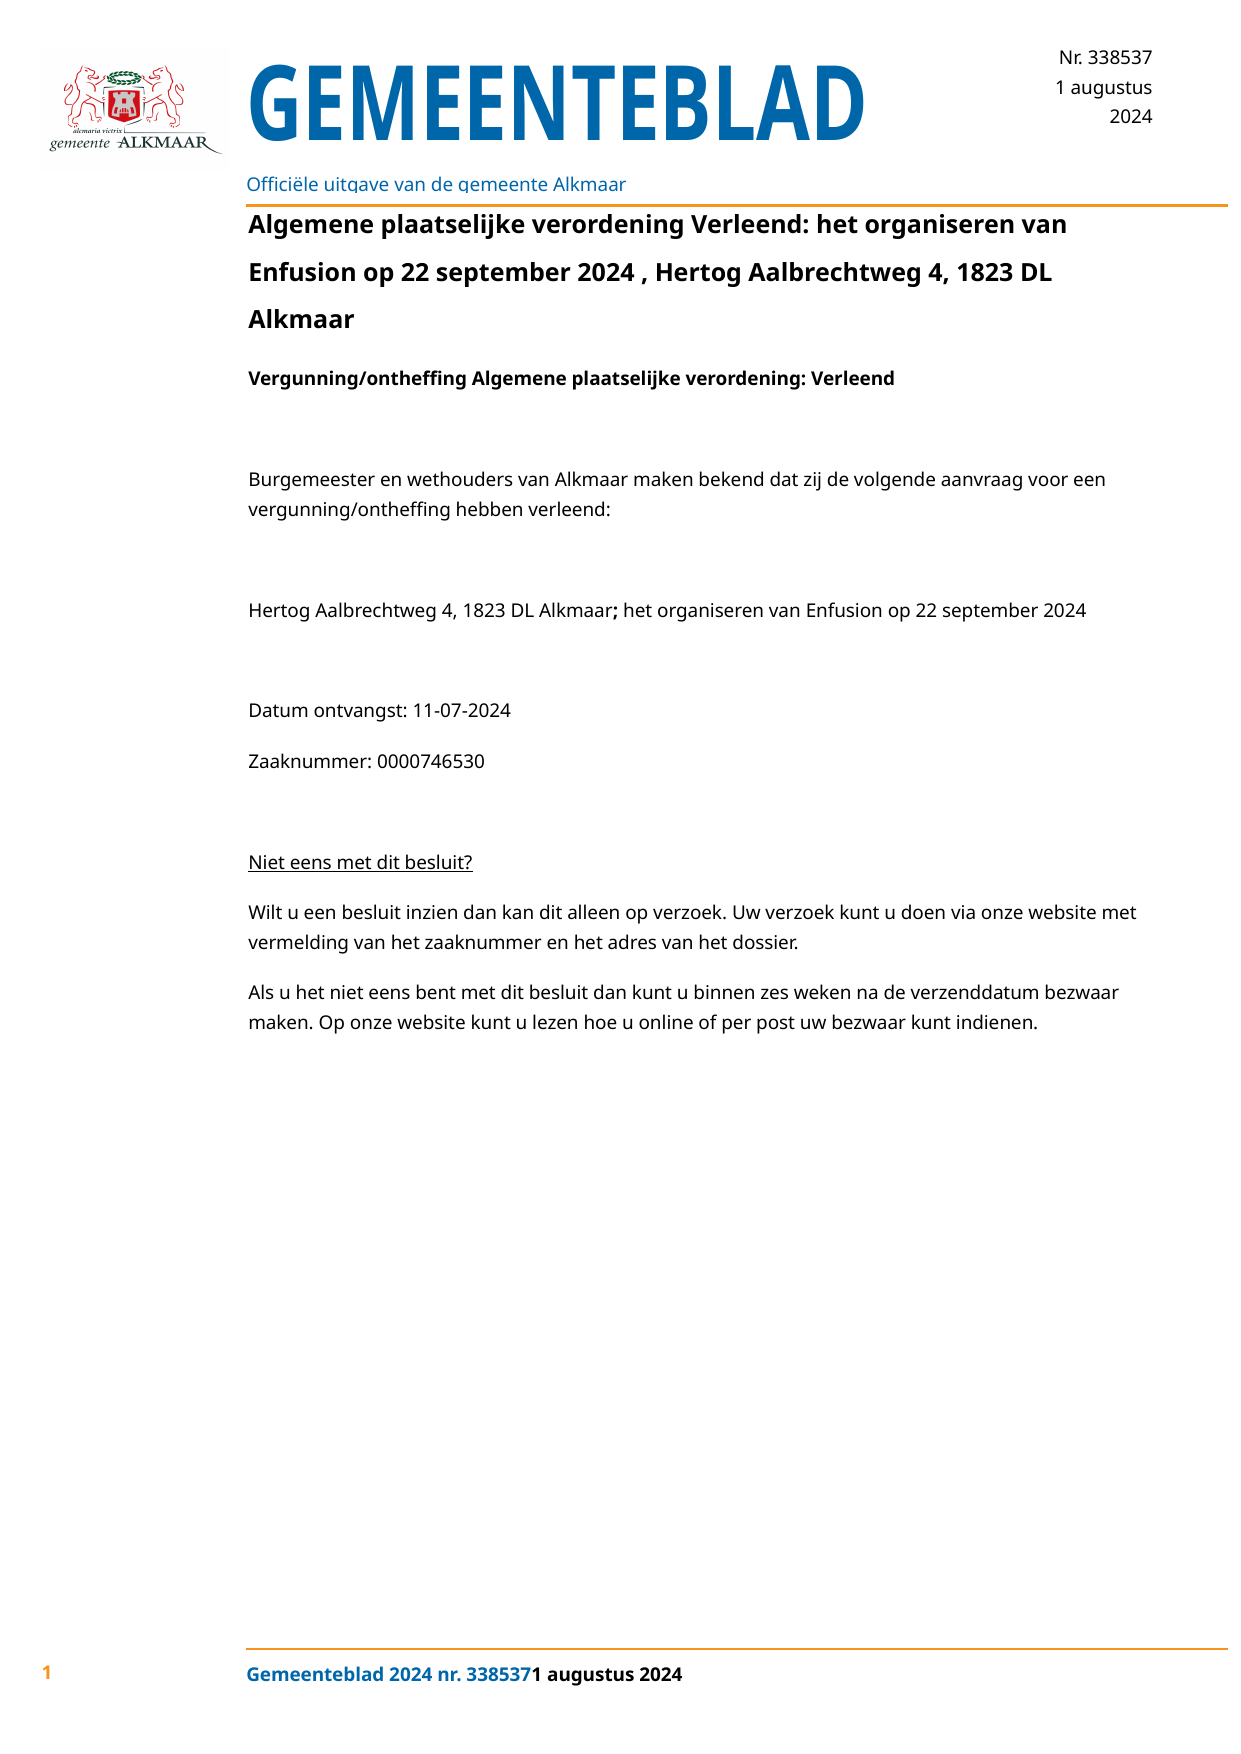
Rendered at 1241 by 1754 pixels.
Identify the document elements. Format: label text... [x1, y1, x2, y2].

text Algemene plaatselijke verordening Verleend: het organiseren van Enfusion op 22 september 2024 , Hertog Aalbrechtweg 4, 1823 DL Alkmaar [248, 207, 1152, 336]
picture [41, 47, 231, 172]
text Vergunning/ontheffing Algemene plaatselijke verordening: Verleend [248, 366, 1152, 391]
text Niet eens met dit besluit? [248, 849, 1152, 874]
text Zaaknummer: 0000746530 [248, 748, 1152, 774]
text Datum ontvangst: 11-07-2024 [248, 698, 1152, 723]
text Wilt u een besluit inzien dan kan dit alleen op verzoek. Uw verzoek kunt u doen via onze website met vermelding van het zaaknummer en het adres van het dossier. [248, 899, 1152, 954]
text Als u het niet eens bent met dit besluit dan kunt u binnen zes weken na de verzenddatum bezwaar maken. Op onze website kunt u lezen hoe u online of per post uw bezwaar kunt indienen. [248, 979, 1152, 1034]
text Burgemeester en wethouders van Alkmaar maken bekend dat zij de volgende aanvraag voor een vergunning/ontheffing hebben verleend: [248, 466, 1152, 522]
text Hertog Aalbrechtweg 4, 1823 DL Alkmaar; het organiseren van Enfusion op 22 september 2024 [248, 597, 1152, 622]
